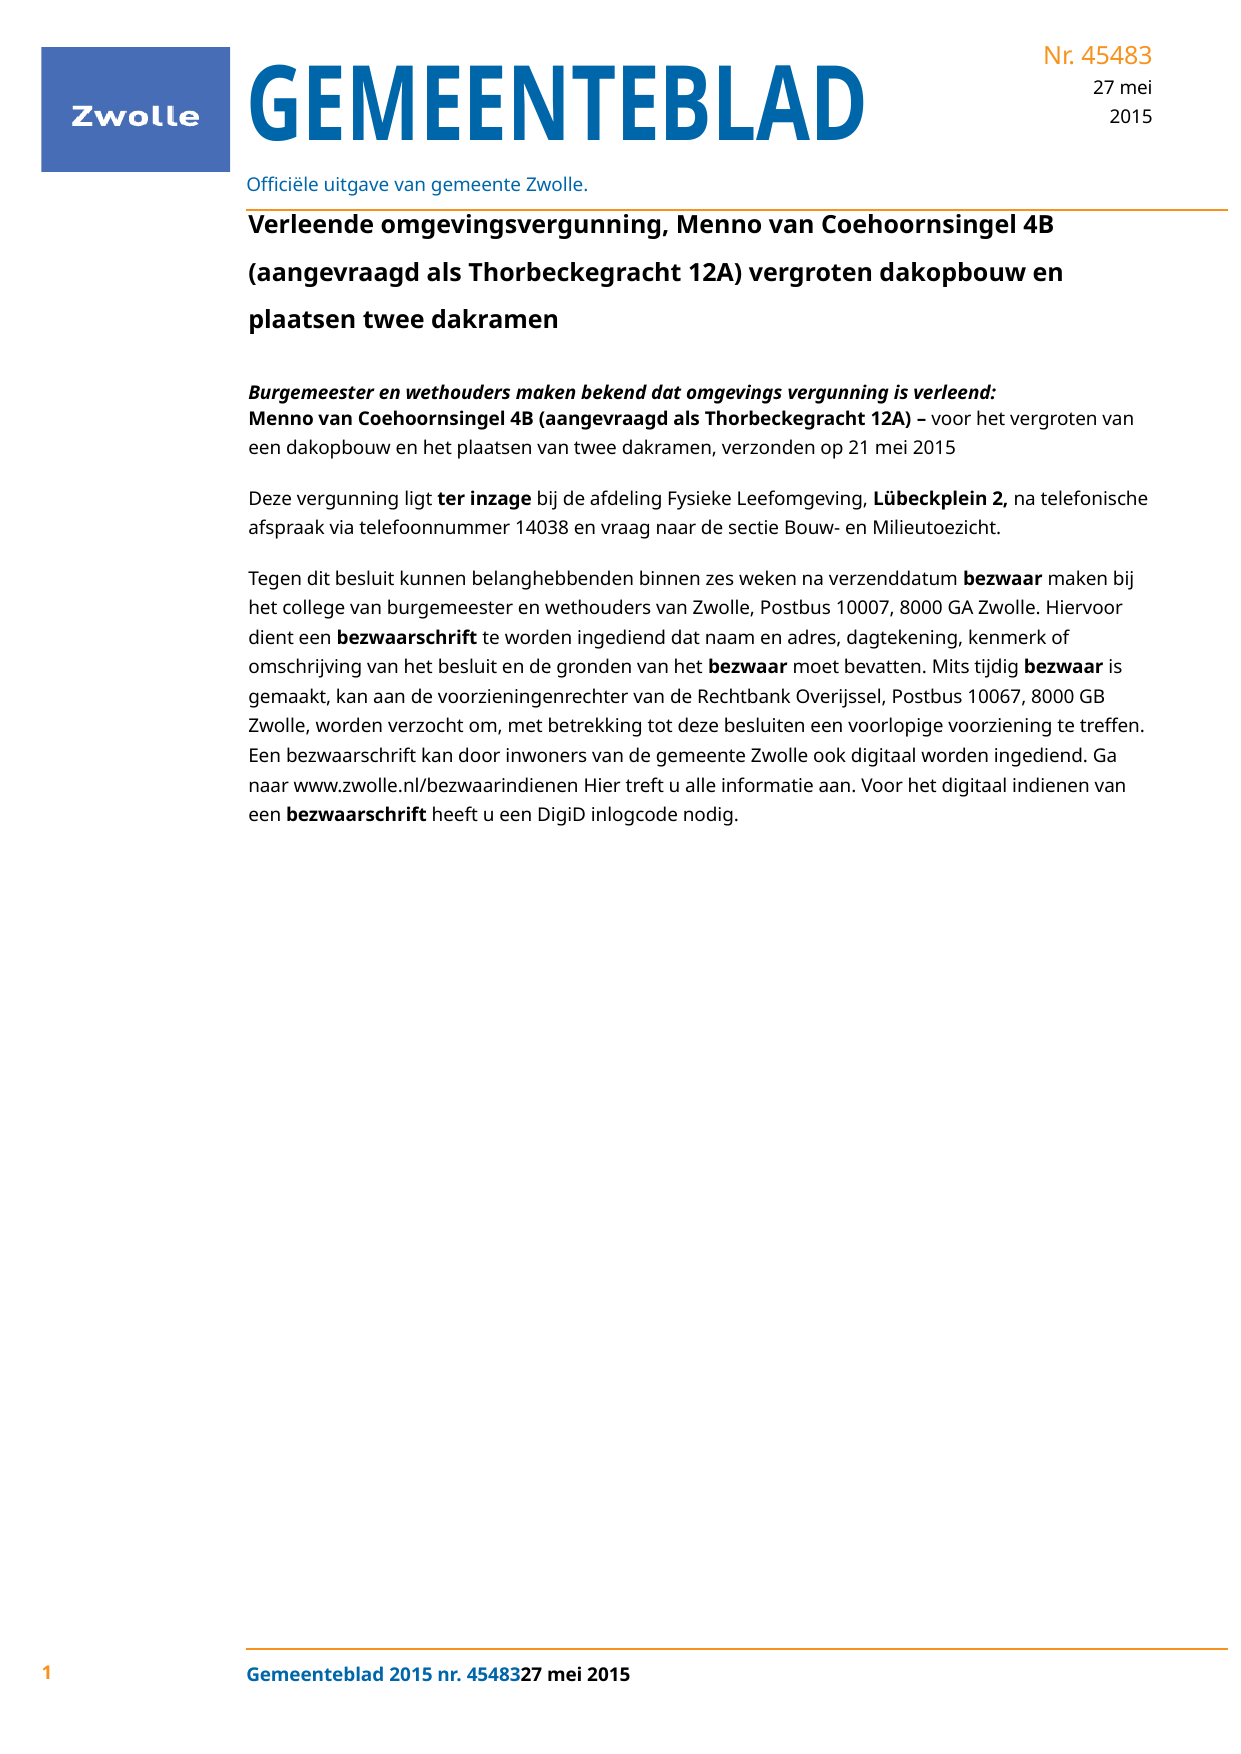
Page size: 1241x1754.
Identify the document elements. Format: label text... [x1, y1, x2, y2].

text Verleende omgevingsvergunning, Menno van Coehoornsingel 4B (aangevraagd als Thorbeckegracht 12A) vergroten dakopbouw en plaatsen twee dakramen [248, 211, 1152, 336]
text Burgemeester en wethouders maken bekend dat omgevings vergunning is verleend: [248, 379, 1152, 405]
text Menno van Coehoornsingel 4B (aangevraagd als Thorbeckegracht 12A) – voor het vergroten van een dakopbouw en het plaatsen van twee dakramen, verzonden op 21 mei 2015 [248, 405, 1152, 460]
text Deze vergunning ligt ter inzage bij de afdeling Fysieke Leefomgeving, Lübeckplein 2, na telefonische afspraak via telefoonnummer 14038 en vraag naar de sectie Bouw- en Milieutoezicht. [248, 485, 1152, 540]
text Tegen dit besluit kunnen belanghebbenden binnen zes weken na verzenddatum bezwaar maken bij het college van burgemeester en wethouders van Zwolle, Postbus 10007, 8000 GA Zwolle. Hiervoor dient een bezwaarschrift te worden ingediend dat naam en adres, dagtekening, kenmerk of omschrijving van het besluit en de gronden van het bezwaar moet bevatten. Mits tijdig bezwaar is gemaakt, kan aan de voorzieningenrechter van de Rechtbank Overijssel, Postbus 10067, 8000 GB Zwolle, worden verzocht om, met betrekking tot deze besluiten een voorlopige voorziening te treffen. Een bezwaarschrift kan door inwoners van de gemeente Zwolle ook digitaal worden ingediend. Ga naar www.zwolle.nl/bezwaarindienen Hier treft u alle informatie aan. Voor het digitaal indienen van een bezwaarschrift heeft u een DigiD inlogcode nodig. [248, 565, 1152, 827]
picture [41, 47, 231, 172]
